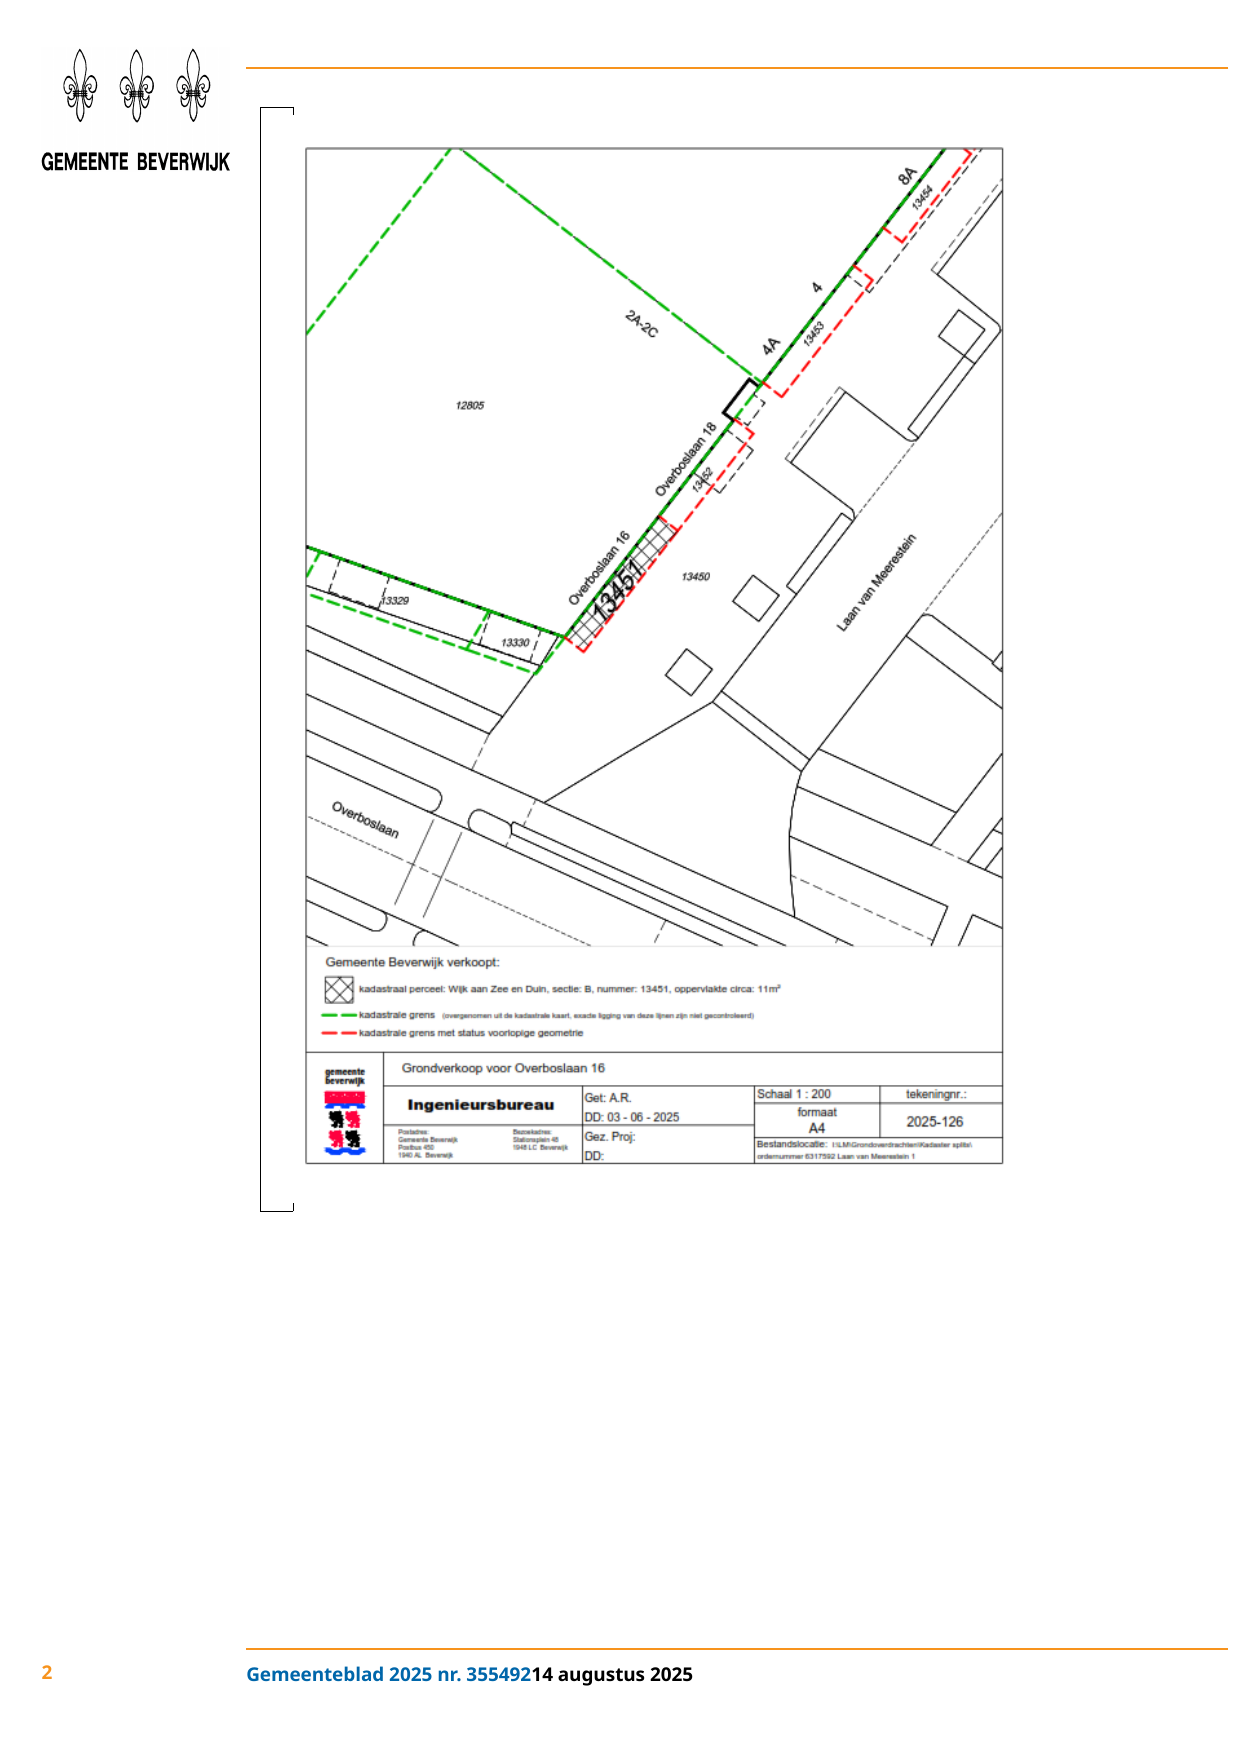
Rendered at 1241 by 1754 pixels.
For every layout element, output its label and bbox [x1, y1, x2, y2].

picture [41, 47, 231, 172]
picture [268, 115, 1037, 1203]
